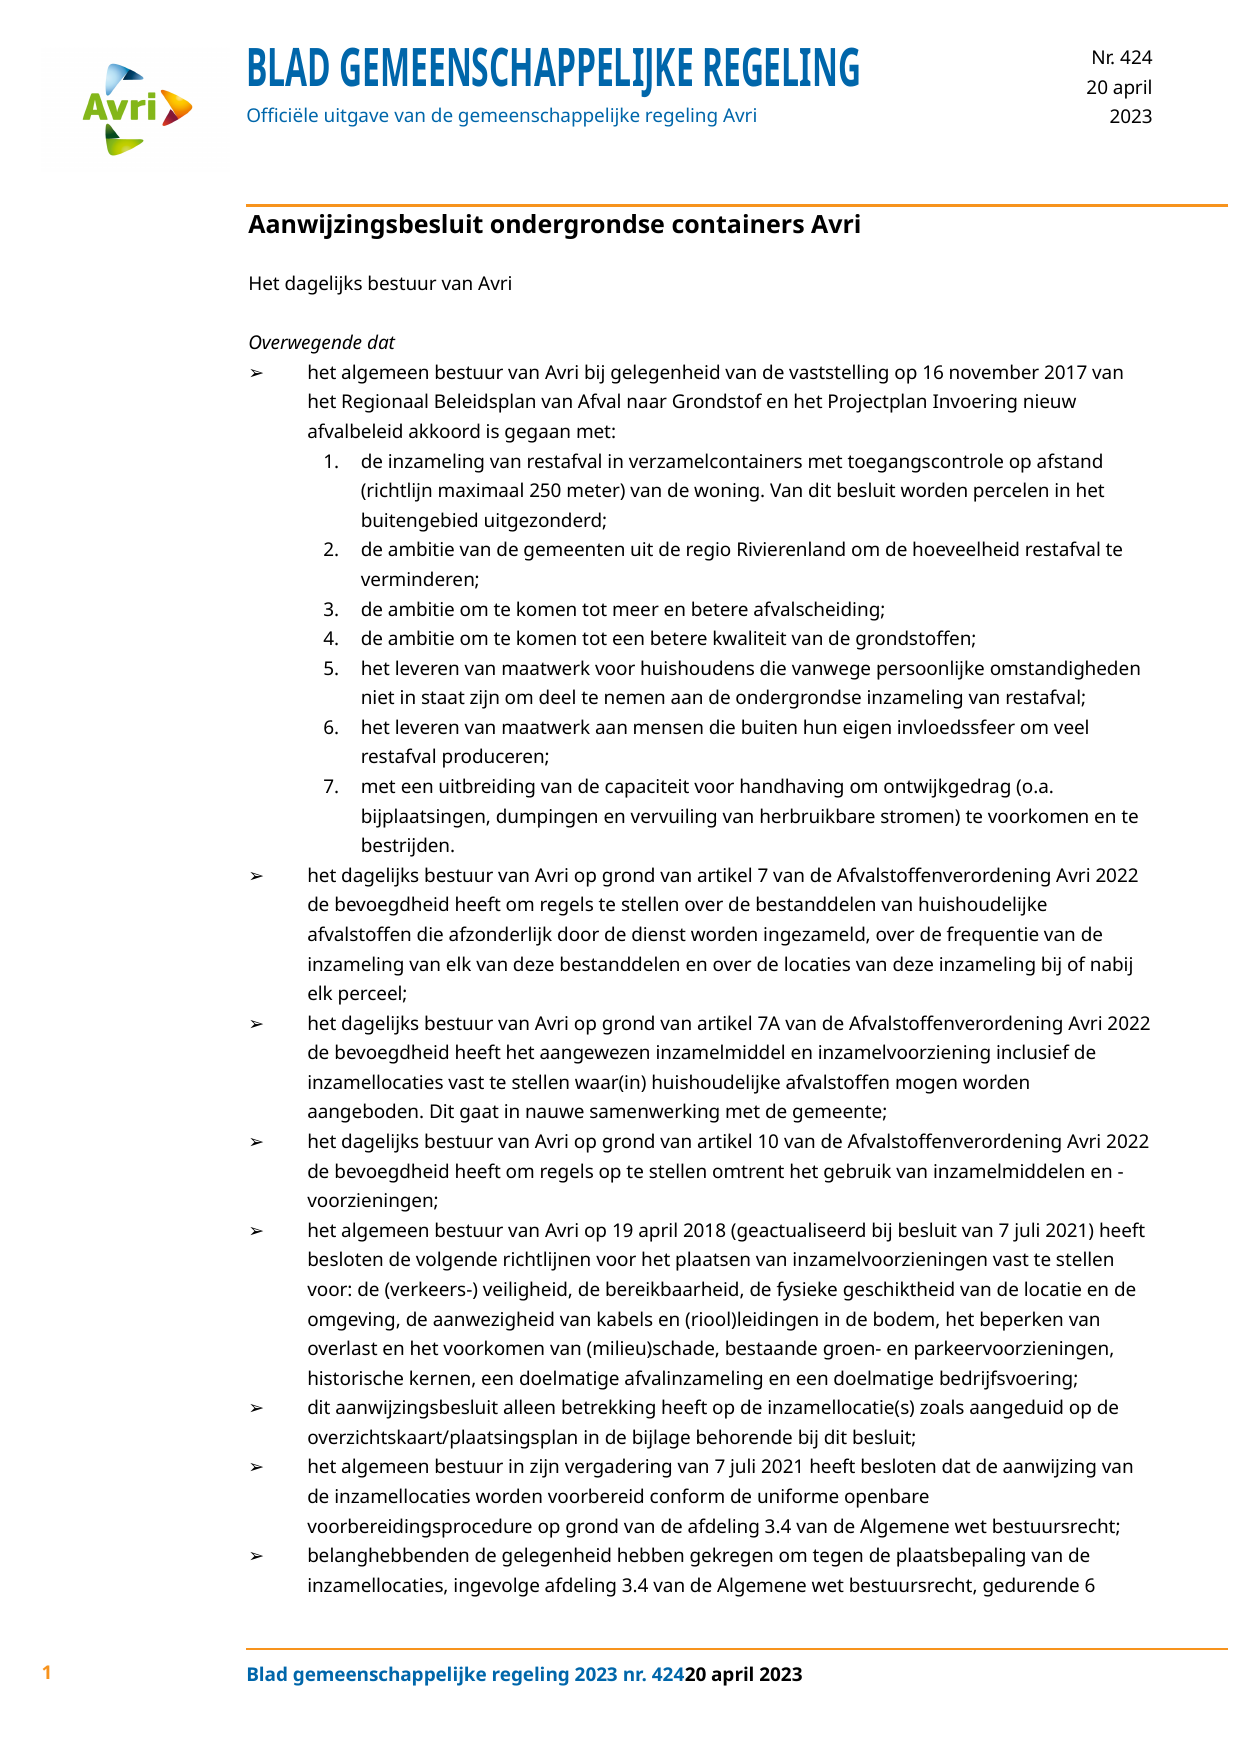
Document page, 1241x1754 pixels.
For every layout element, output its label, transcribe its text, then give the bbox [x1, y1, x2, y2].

picture [41, 47, 231, 172]
text Aanwijzingsbesluit ondergrondse containers Avri [248, 207, 1152, 241]
list de ambitie van de gemeenten uit de regio Rivierenland om de hoeveelheid restafval te verminderen; [323, 537, 1152, 592]
list belanghebbenden de gelegenheid hebben gekregen om tegen de plaatsbepaling van de inzamellocaties, ingevolge afdeling 3.4 van de Algemene wet bestuursrecht, gedurende 6 [248, 1542, 1152, 1598]
list het dagelijks bestuur van Avri op grond van artikel 10 van de Afvalstoffenverordening Avri 2022 de bevoegdheid heeft om regels op te stellen omtrent het gebruik van inzamelmiddelen en -voorzieningen; [248, 1128, 1152, 1213]
list de ambitie om te komen tot een betere kwaliteit van de grondstoffen; [323, 625, 1152, 651]
list dit aanwijzingsbesluit alleen betrekking heeft op de inzamellocatie(s) zoals aangeduid op de overzichtskaart/plaatsingsplan in de bijlage behorende bij dit besluit; [248, 1394, 1152, 1450]
list de ambitie om te komen tot meer en betere afvalscheiding; [323, 596, 1152, 621]
list het algemeen bestuur van Avri op 19 april 2018 (geactualiseerd bij besluit van 7 juli 2021) heeft besloten de volgende richtlijnen voor het plaatsen van inzamelvoorzieningen vast te stellen voor: de (verkeers-) veiligheid, de bereikbaarheid, de fysieke geschiktheid van de locatie en de omgeving, de aanwezigheid van kabels en (riool)leidingen in de bodem, het beperken van overlast en het voorkomen van (milieu)schade, bestaande groen- en parkeervoorzieningen, historische kernen, een doelmatige afvalinzameling en een doelmatige bedrijfsvoering; [248, 1217, 1152, 1391]
list met een uitbreiding van de capaciteit voor handhaving om ontwijkgedrag (o.a. bijplaatsingen, dumpingen en vervuiling van herbruikbare stromen) te voorkomen en te bestrijden. [323, 773, 1152, 858]
list het algemeen bestuur van Avri bij gelegenheid van de vaststelling op 16 november 2017 van het Regionaal Beleidsplan van Afval naar Grondstof en het Projectplan Invoering nieuw afvalbeleid akkoord is gegaan met: [248, 359, 1152, 444]
list het algemeen bestuur in zijn vergadering van 7 juli 2021 heeft besloten dat de aanwijzing van de inzamellocaties worden voorbereid conform de uniforme openbare voorbereidingsprocedure op grond van de afdeling 3.4 van de Algemene wet bestuursrecht; [248, 1454, 1152, 1538]
list het dagelijks bestuur van Avri op grond van artikel 7A van de Afvalstoffenverordening Avri 2022 de bevoegdheid heeft het aangewezen inzamelmiddel en inzamelvoorziening inclusief de inzamellocaties vast te stellen waar(in) huishoudelijke afvalstoffen mogen worden aangeboden. Dit gaat in nauwe samenwerking met de gemeente; [248, 1010, 1152, 1124]
list het leveren van maatwerk voor huishoudens die vanwege persoonlijke omstandigheden niet in staat zijn om deel te nemen aan de ondergrondse inzameling van restafval; [323, 655, 1152, 710]
list het dagelijks bestuur van Avri op grond van artikel 7 van de Afvalstoffenverordening Avri 2022 de bevoegdheid heeft om regels te stellen over de bestanddelen van huishoudelijke afvalstoffen die afzonderlijk door de dienst worden ingezameld, over de frequentie van de inzameling van elk van deze bestanddelen en over de locaties van deze inzameling bij of nabij elk perceel; [248, 862, 1152, 1006]
list de inzameling van restafval in verzamelcontainers met toegangscontrole op afstand (richtlijn maximaal 250 meter) van de woning. Van dit besluit worden percelen in het buitengebied uitgezonderd; [323, 448, 1152, 533]
text Het dagelijks bestuur van Avri [248, 270, 1152, 296]
text Overwegende dat [248, 329, 1152, 355]
list het leveren van maatwerk aan mensen die buiten hun eigen invloedssfeer om veel restafval produceren; [323, 714, 1152, 769]
